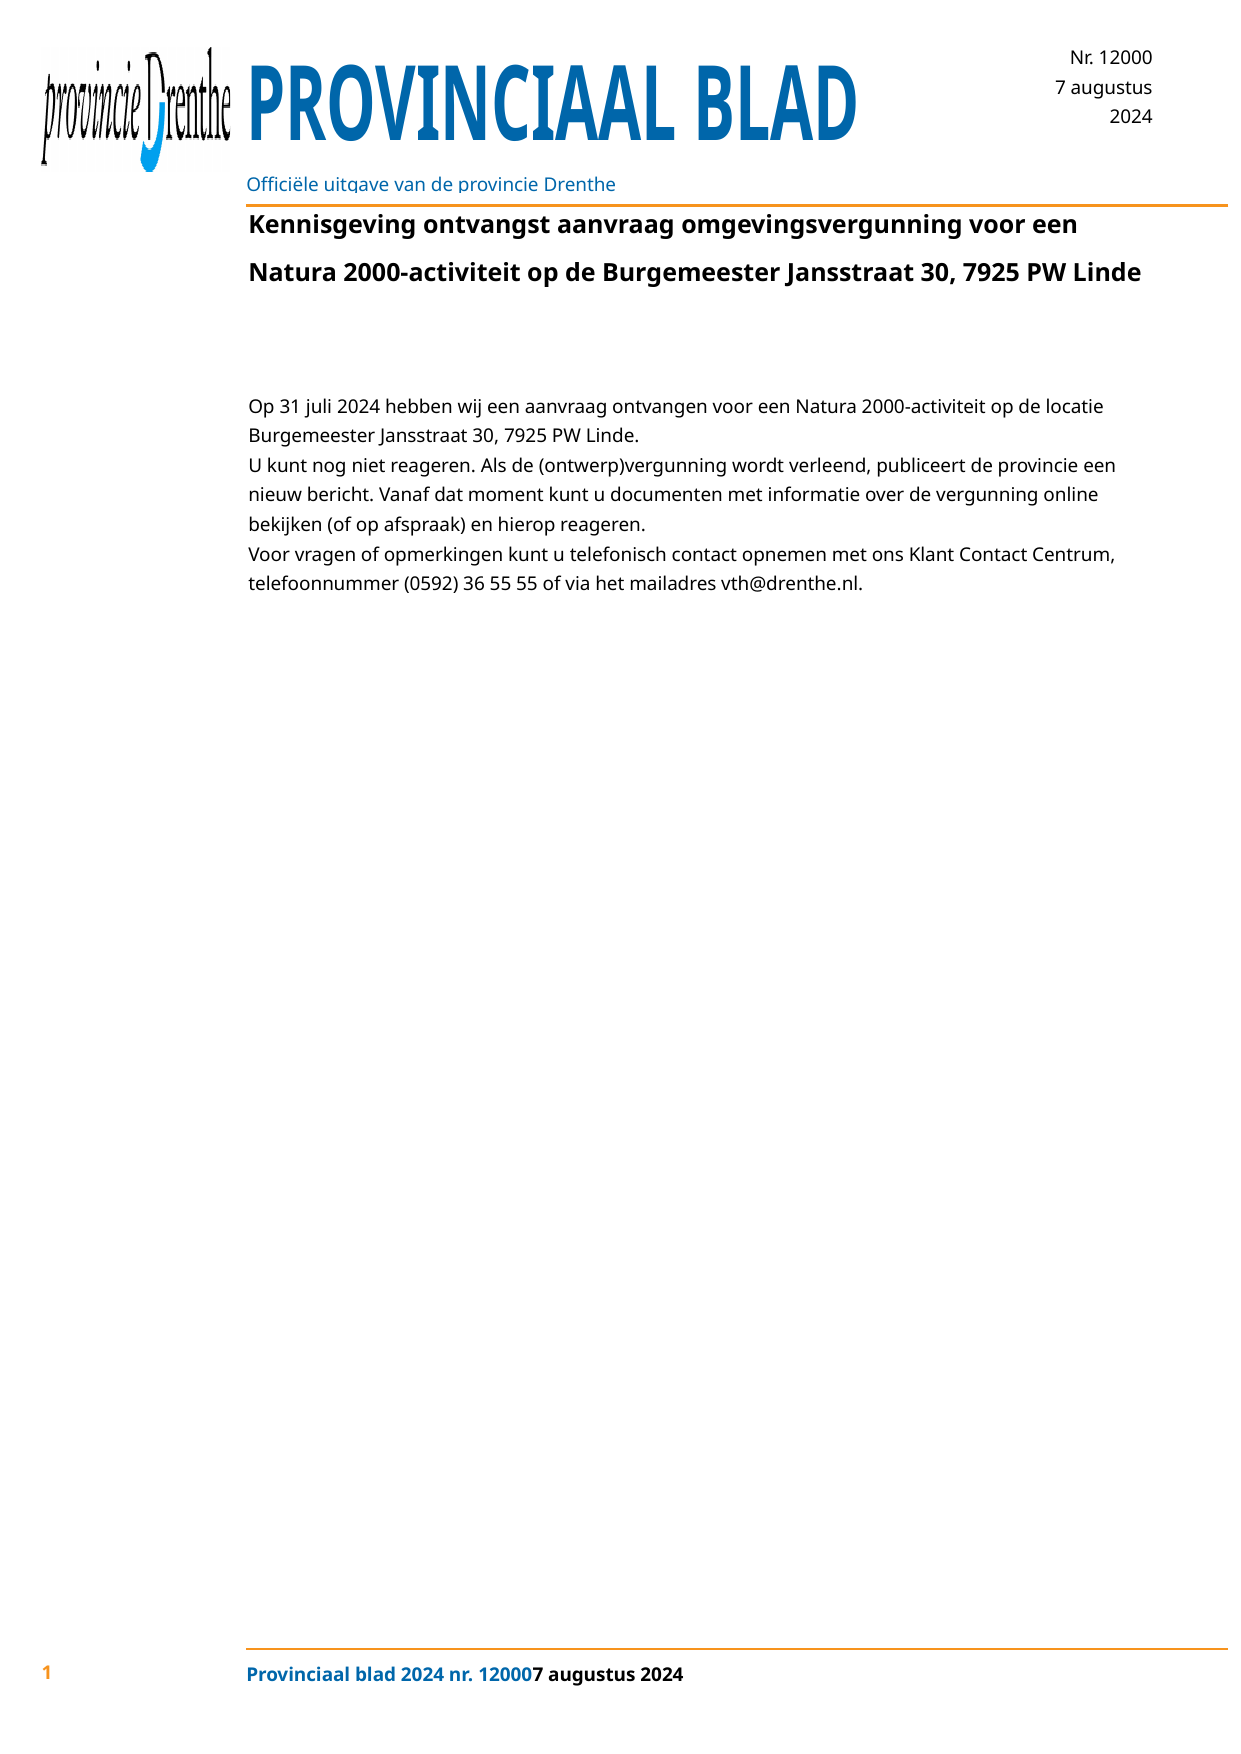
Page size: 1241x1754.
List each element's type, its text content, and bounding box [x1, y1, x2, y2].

text U kunt nog niet reageren. Als de (ontwerp)vergunning wordt verleend, publiceert de provincie een nieuw bericht. Vanaf dat moment kunt u documenten met informatie over de vergunning online bekijken (of op afspraak) en hierop reageren. [248, 452, 1152, 537]
picture [41, 47, 231, 172]
text Op 31 juli 2024 hebben wij een aanvraag ontvangen voor een Natura 2000-activiteit op de locatie Burgemeester Jansstraat 30, 7925 PW Linde. [248, 393, 1152, 448]
text Voor vragen of opmerkingen kunt u telefonisch contact opnemen met ons Klant Contact Centrum, telefoonnummer (0592) 36 55 55 of via het mailadres vth@drenthe.nl. [248, 541, 1152, 596]
text Kennisgeving ontvangst aanvraag omgevingsvergunning voor een Natura 2000-activiteit op de Burgemeester Jansstraat 30, 7925 PW Linde [248, 207, 1152, 288]
